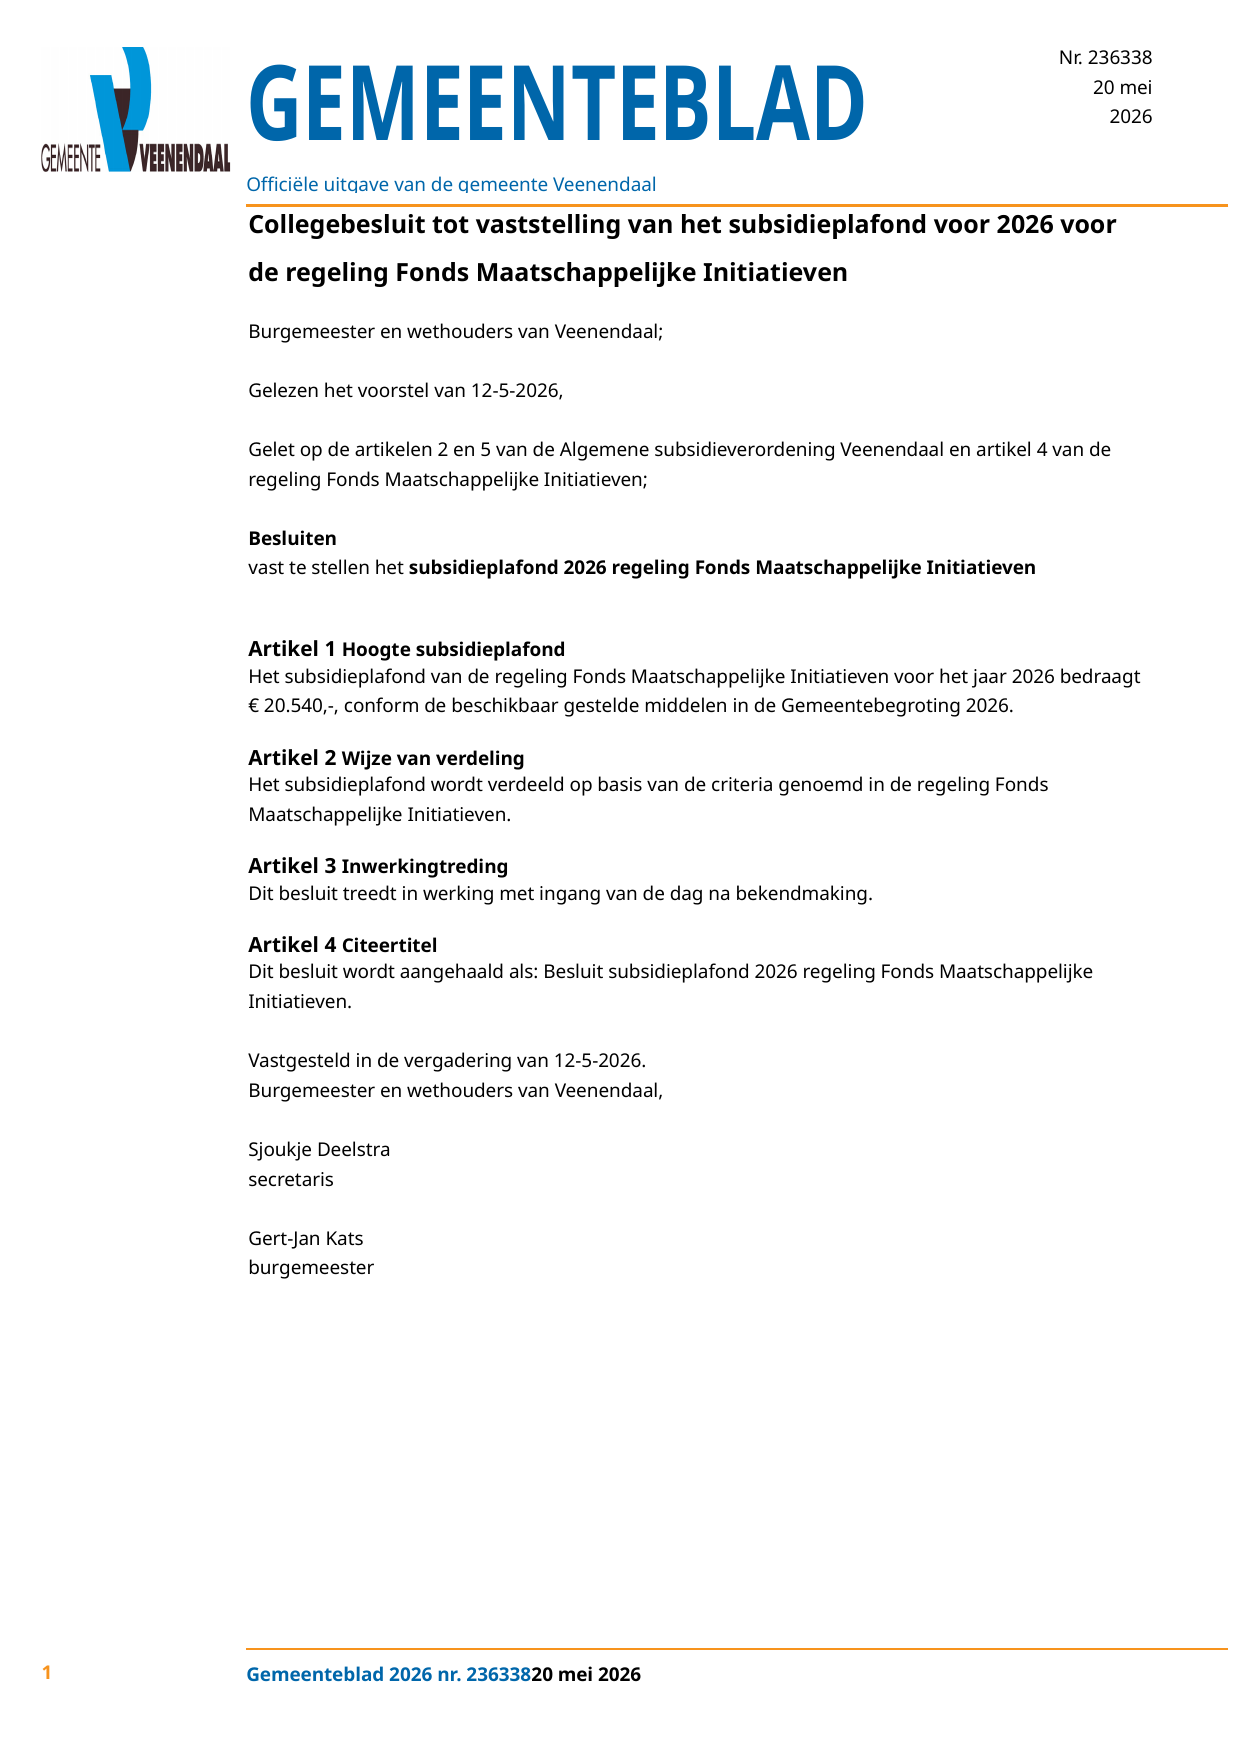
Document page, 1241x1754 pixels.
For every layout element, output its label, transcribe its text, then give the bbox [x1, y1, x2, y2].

text Burgemeester en wethouders van Veenendaal; [248, 318, 1152, 344]
text secretaris [248, 1166, 1152, 1192]
text burgemeester [248, 1254, 1152, 1280]
text vast te stellen het subsidieplafond 2026 regeling Fonds Maatschappelijke Initiatieven [248, 554, 1152, 580]
text Gelet op de artikelen 2 en 5 van de Algemene subsidieverordening Veenendaal en artikel 4 van de regeling Fonds Maatschappelijke Initiatieven; [248, 436, 1152, 492]
text Het subsidieplafond wordt verdeeld op basis van de criteria genoemd in de regeling Fonds Maatschappelijke Initiatieven. [248, 771, 1152, 827]
text Sjoukje Deelstra [248, 1136, 1152, 1162]
text Artikel 2 Wijze van verdeling [248, 743, 1152, 771]
text Artikel 3 Inwerkingtreding [248, 851, 1152, 880]
text Burgemeester en wethouders van Veenendaal, [248, 1077, 1152, 1103]
text Collegebesluit tot vaststelling van het subsidieplafond voor 2026 voor de regeling Fonds Maatschappelijke Initiatieven [248, 207, 1152, 288]
text Artikel 1 Hoogte subsidieplafond [248, 634, 1152, 663]
text Dit besluit treedt in werking met ingang van de dag na bekendmaking. [248, 880, 1152, 906]
text Besluiten [248, 525, 1152, 551]
text Vastgesteld in de vergadering van 12-5-2026. [248, 1047, 1152, 1073]
text Dit besluit wordt aangehaald als: Besluit subsidieplafond 2026 regeling Fonds Maatschappelijke Initiatieven. [248, 959, 1152, 1014]
picture [41, 47, 130, 172]
text Artikel 4 Citeertitel [248, 930, 1152, 959]
text Gert-Jan Kats [248, 1225, 1152, 1251]
picture [123, 47, 231, 172]
text Het subsidieplafond van de regeling Fonds Maatschappelijke Initiatieven voor het jaar 2026 bedraagt € 20.540,-, conform de beschikbaar gestelde middelen in de Gemeentebegroting 2026. [248, 663, 1152, 718]
text Gelezen het voorstel van 12-5-2026, [248, 377, 1152, 403]
